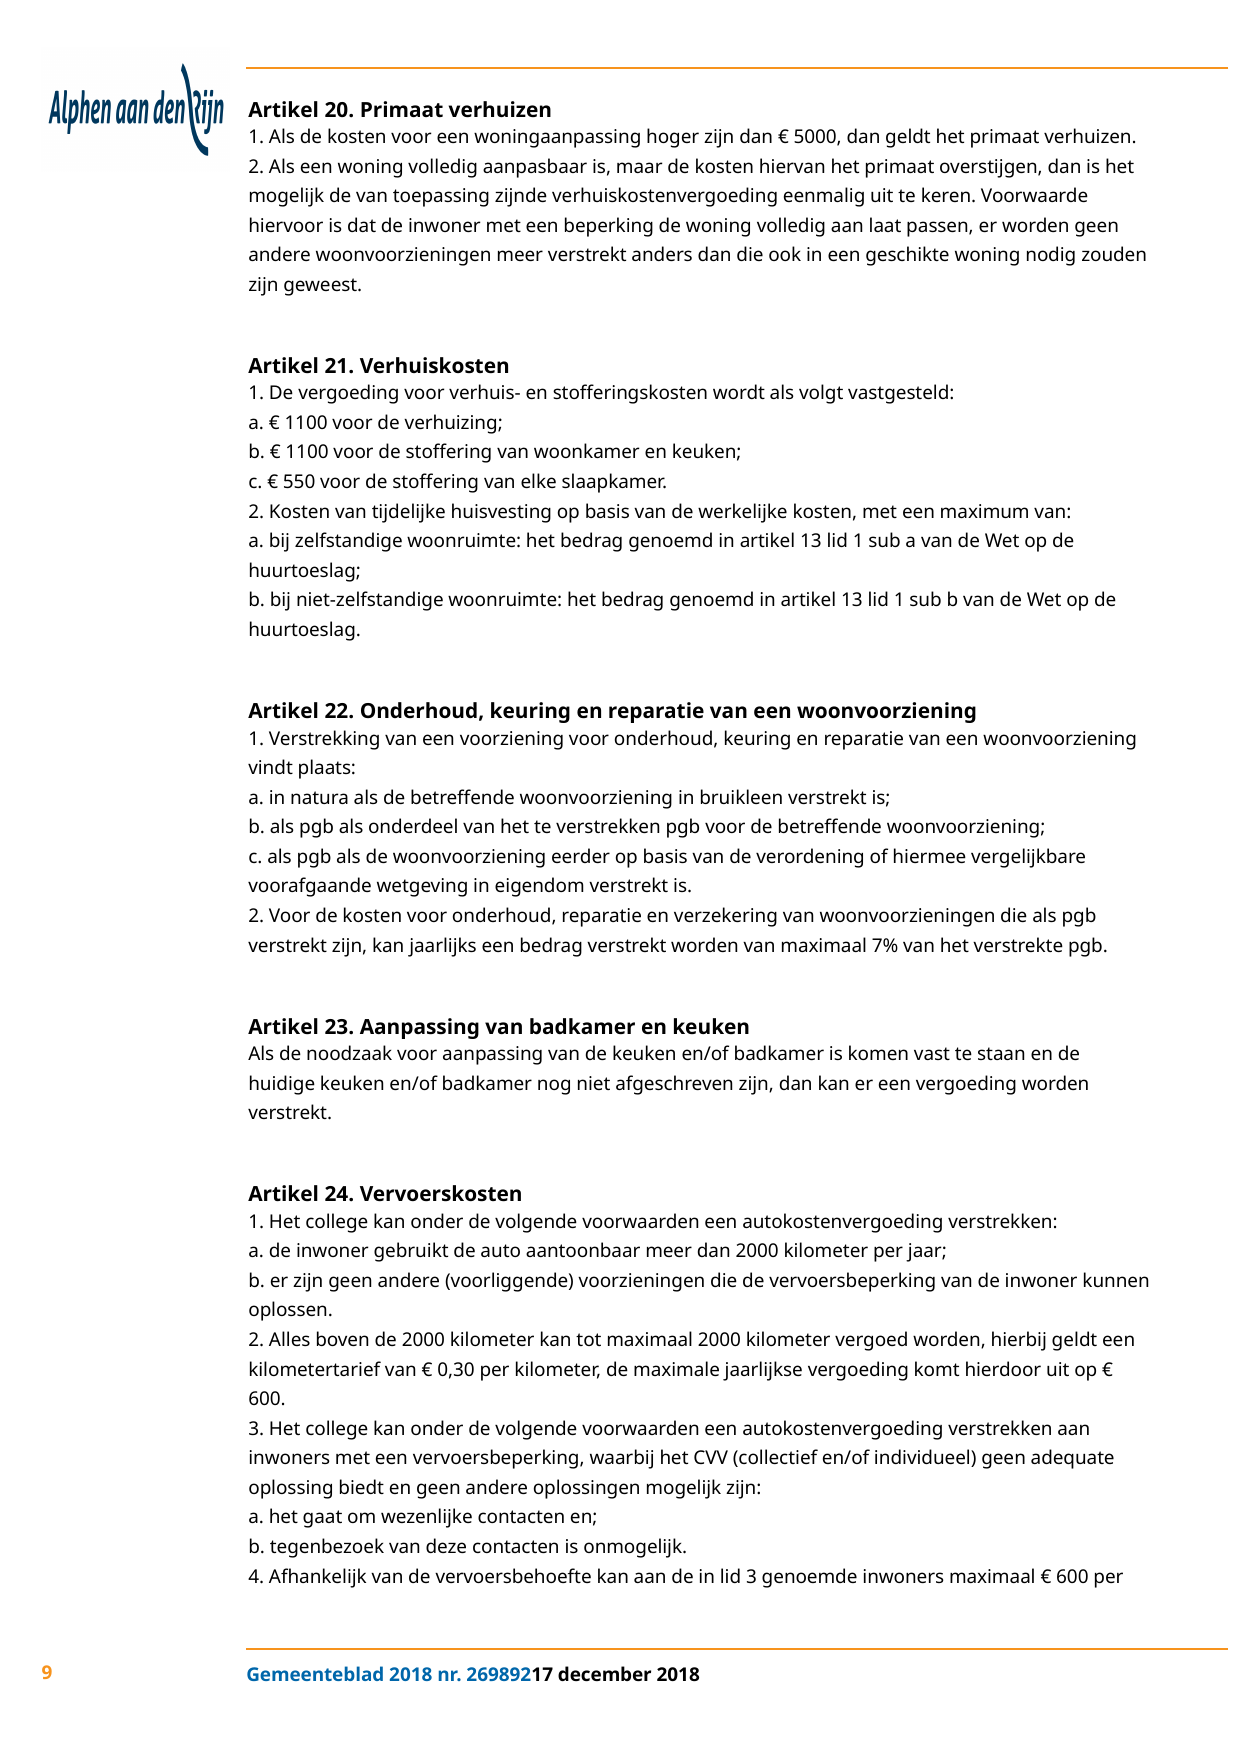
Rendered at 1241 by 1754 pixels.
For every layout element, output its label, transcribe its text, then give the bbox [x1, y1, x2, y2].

text b. bij niet-zelfstandige woonruimte: het bedrag genoemd in artikel 13 lid 1 sub b van de Wet op de huurtoeslag. [248, 587, 1152, 642]
text c. € 550 voor de stoffering van elke slaapkamer. [248, 468, 1152, 494]
text 2. Kosten van tijdelijke huisvesting op basis van de werkelijke kosten, met een maximum van: [248, 498, 1152, 524]
text b. tegenbezoek van deze contacten is onmogelijk. [248, 1533, 1152, 1559]
text 1. Het college kan onder de volgende voorwaarden een autokostenvergoeding verstrekken: [248, 1208, 1152, 1233]
picture [41, 47, 231, 172]
text Artikel 21. Verhuiskosten [248, 351, 1152, 379]
text a. bij zelfstandige woonruimte: het bedrag genoemd in artikel 13 lid 1 sub a van de Wet op de huurtoeslag; [248, 527, 1152, 583]
text c. als pgb als de woonvoorziening eerder op basis van de verordening of hiermee vergelijkbare voorafgaande wetgeving in eigendom verstrekt is. [248, 843, 1152, 898]
text a. het gaat om wezenlijke contacten en; [248, 1504, 1152, 1529]
text Artikel 22. Onderhoud, keuring en reparatie van een woonvoorziening [248, 696, 1152, 725]
text b. als pgb als onderdeel van het te verstrekken pgb voor de betreffende woonvoorziening; [248, 813, 1152, 839]
text b. er zijn geen andere (voorliggende) voorzieningen die de vervoersbeperking van de inwoner kunnen oplossen. [248, 1267, 1152, 1322]
text Artikel 23. Aanpassing van badkamer en keuken [248, 1012, 1152, 1040]
text a. € 1100 voor de verhuizing; [248, 409, 1152, 435]
text 1. Verstrekking van een voorziening voor onderhoud, keuring en reparatie van een woonvoorziening vindt plaats: [248, 725, 1152, 780]
text Artikel 24. Vervoerskosten [248, 1179, 1152, 1208]
text Als de noodzaak voor aanpassing van de keuken en/of badkamer is komen vast te staan en de huidige keuken en/of badkamer nog niet afgeschreven zijn, dan kan er een vergoeding worden verstrekt. [248, 1040, 1152, 1125]
text 2. Voor de kosten voor onderhoud, reparatie en verzekering van woonvoorzieningen die als pgb verstrekt zijn, kan jaarlijks een bedrag verstrekt worden van maximaal 7% van het verstrekte pgb. [248, 902, 1152, 957]
text 2. Als een woning volledig aanpasbaar is, maar de kosten hiervan het primaat overstijgen, dan is het mogelijk de van toepassing zijnde verhuiskostenvergoeding eenmalig uit te keren. Voorwaarde hiervoor is dat de inwoner met een beperking de woning volledig aan laat passen, er worden geen andere woonvoorzieningen meer verstrekt anders dan die ook in een geschikte woning nodig zouden zijn geweest. [248, 153, 1152, 297]
text a. in natura als de betreffende woonvoorziening in bruikleen verstrekt is; [248, 784, 1152, 809]
text 1. De vergoeding voor verhuis- en stofferingskosten wordt als volgt vastgesteld: [248, 379, 1152, 405]
text b. € 1100 voor de stoffering van woonkamer en keuken; [248, 439, 1152, 464]
text 3. Het college kan onder de volgende voorwaarden een autokostenvergoeding verstrekken aan inwoners met een vervoersbeperking, waarbij het CVV (collectief en/of individueel) geen adequate oplossing biedt en geen andere oplossingen mogelijk zijn: [248, 1415, 1152, 1500]
text a. de inwoner gebruikt de auto aantoonbaar meer dan 2000 kilometer per jaar; [248, 1237, 1152, 1263]
text 2. Alles boven de 2000 kilometer kan tot maximaal 2000 kilometer vergoed worden, hierbij geldt een kilometertarief van € 0,30 per kilometer, de maximale jaarlijkse vergoeding komt hierdoor uit op € 600. [248, 1326, 1152, 1411]
text 4. Afhankelijk van de vervoersbehoefte kan aan de in lid 3 genoemde inwoners maximaal € 600 per [248, 1563, 1152, 1588]
text 1. Als de kosten voor een woningaanpassing hoger zijn dan € 5000, dan geldt het primaat verhuizen. [248, 123, 1152, 149]
text Artikel 20. Primaat verhuizen [248, 95, 1152, 123]
